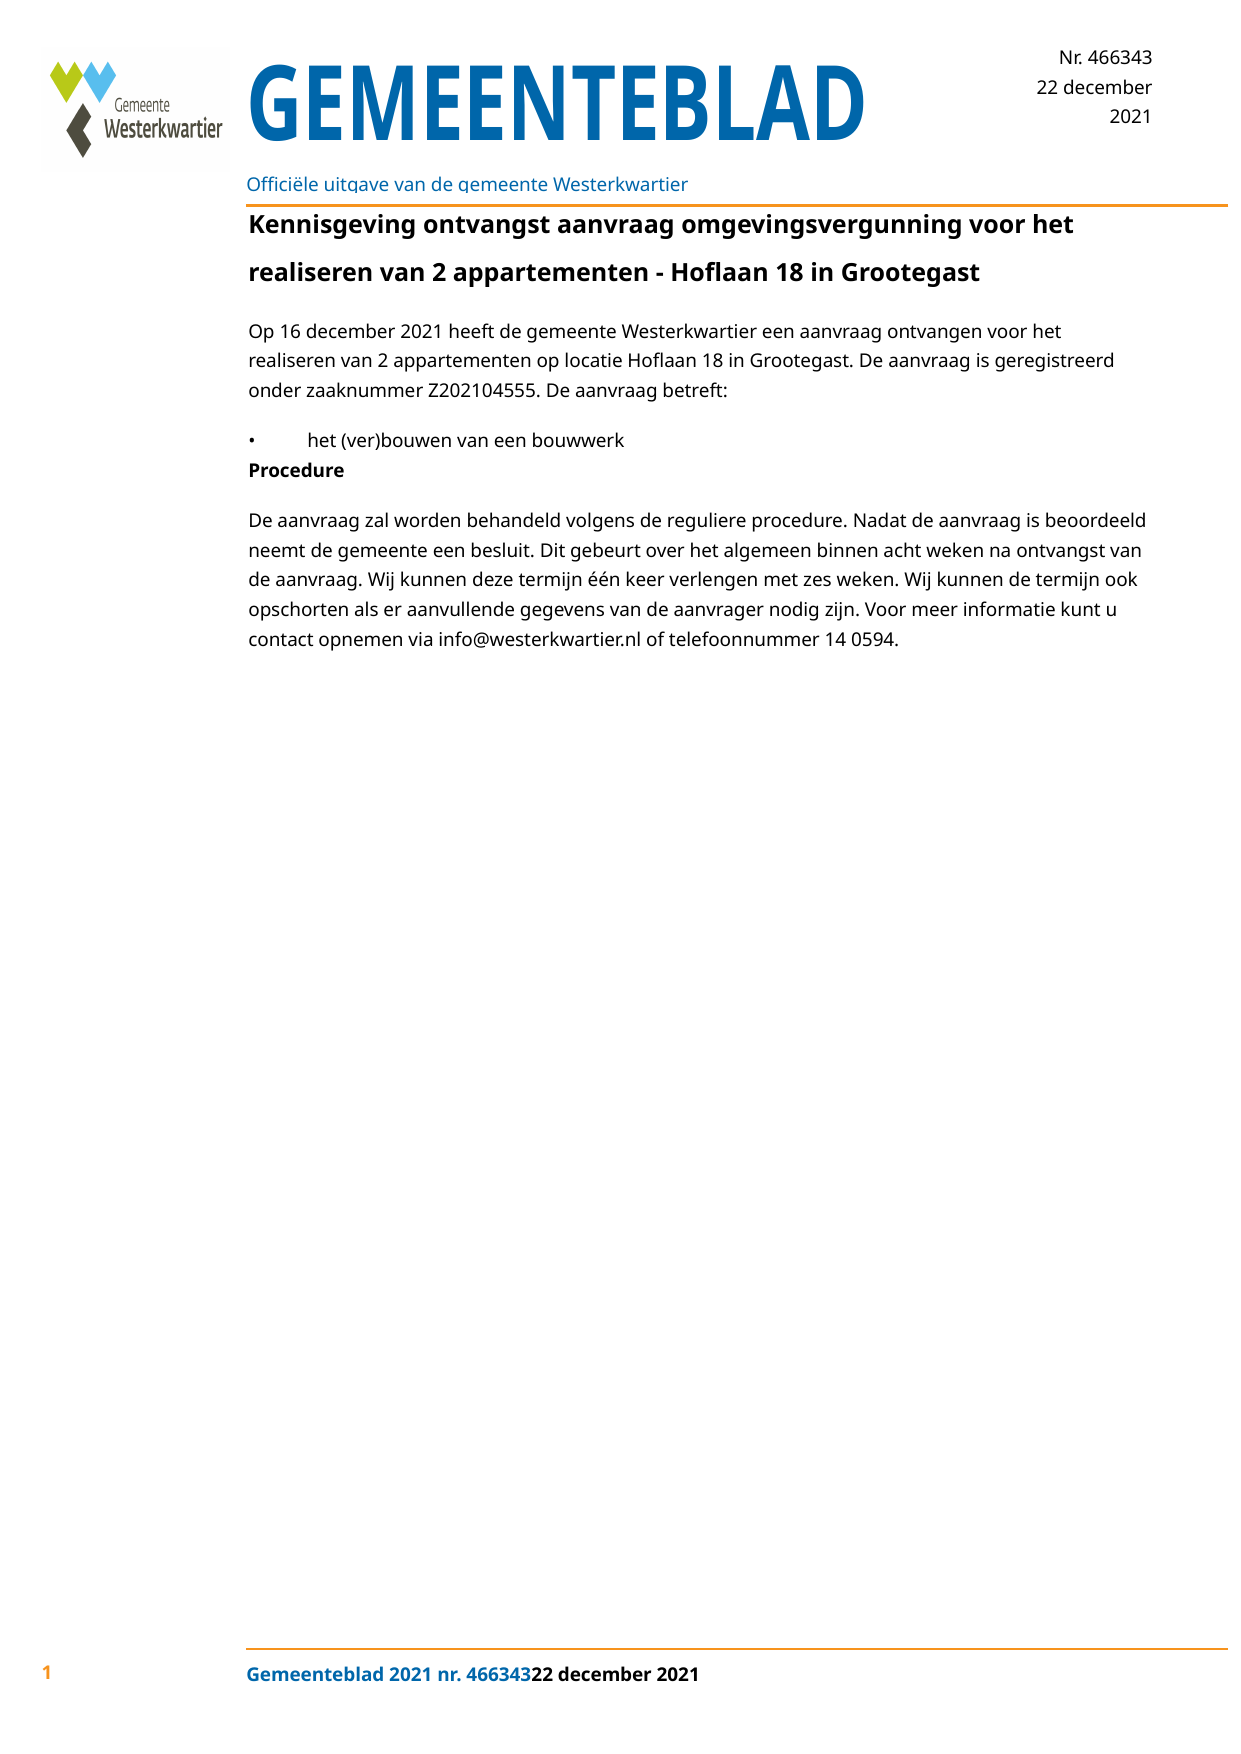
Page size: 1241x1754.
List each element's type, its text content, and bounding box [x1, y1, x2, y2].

text De aanvraag zal worden behandeld volgens de reguliere procedure. Nadat de aanvraag is beoordeeld neemt de gemeente een besluit. Dit gebeurt over het algemeen binnen acht weken na ontvangst van de aanvraag. Wij kunnen deze termijn één keer verlengen met zes weken. Wij kunnen de termijn ook opschorten als er aanvullende gegevens van de aanvrager nodig zijn. Voor meer informatie kunt u contact opnemen via info@westerkwartier.nl of telefoonnummer 14 0594. [248, 507, 1152, 652]
list het (ver)bouwen van een bouwwerk [248, 427, 1152, 453]
picture [41, 47, 231, 172]
text Op 16 december 2021 heeft de gemeente Westerkwartier een aanvraag ontvangen voor het realiseren van 2 appartementen op locatie Hoflaan 18 in Grootegast. De aanvraag is geregistreerd onder zaaknummer Z202104555. De aanvraag betreft: [248, 318, 1152, 403]
text Kennisgeving ontvangst aanvraag omgevingsvergunning voor het realiseren van 2 appartementen - Hoflaan 18 in Grootegast [248, 207, 1152, 288]
text Procedure [248, 457, 1152, 483]
